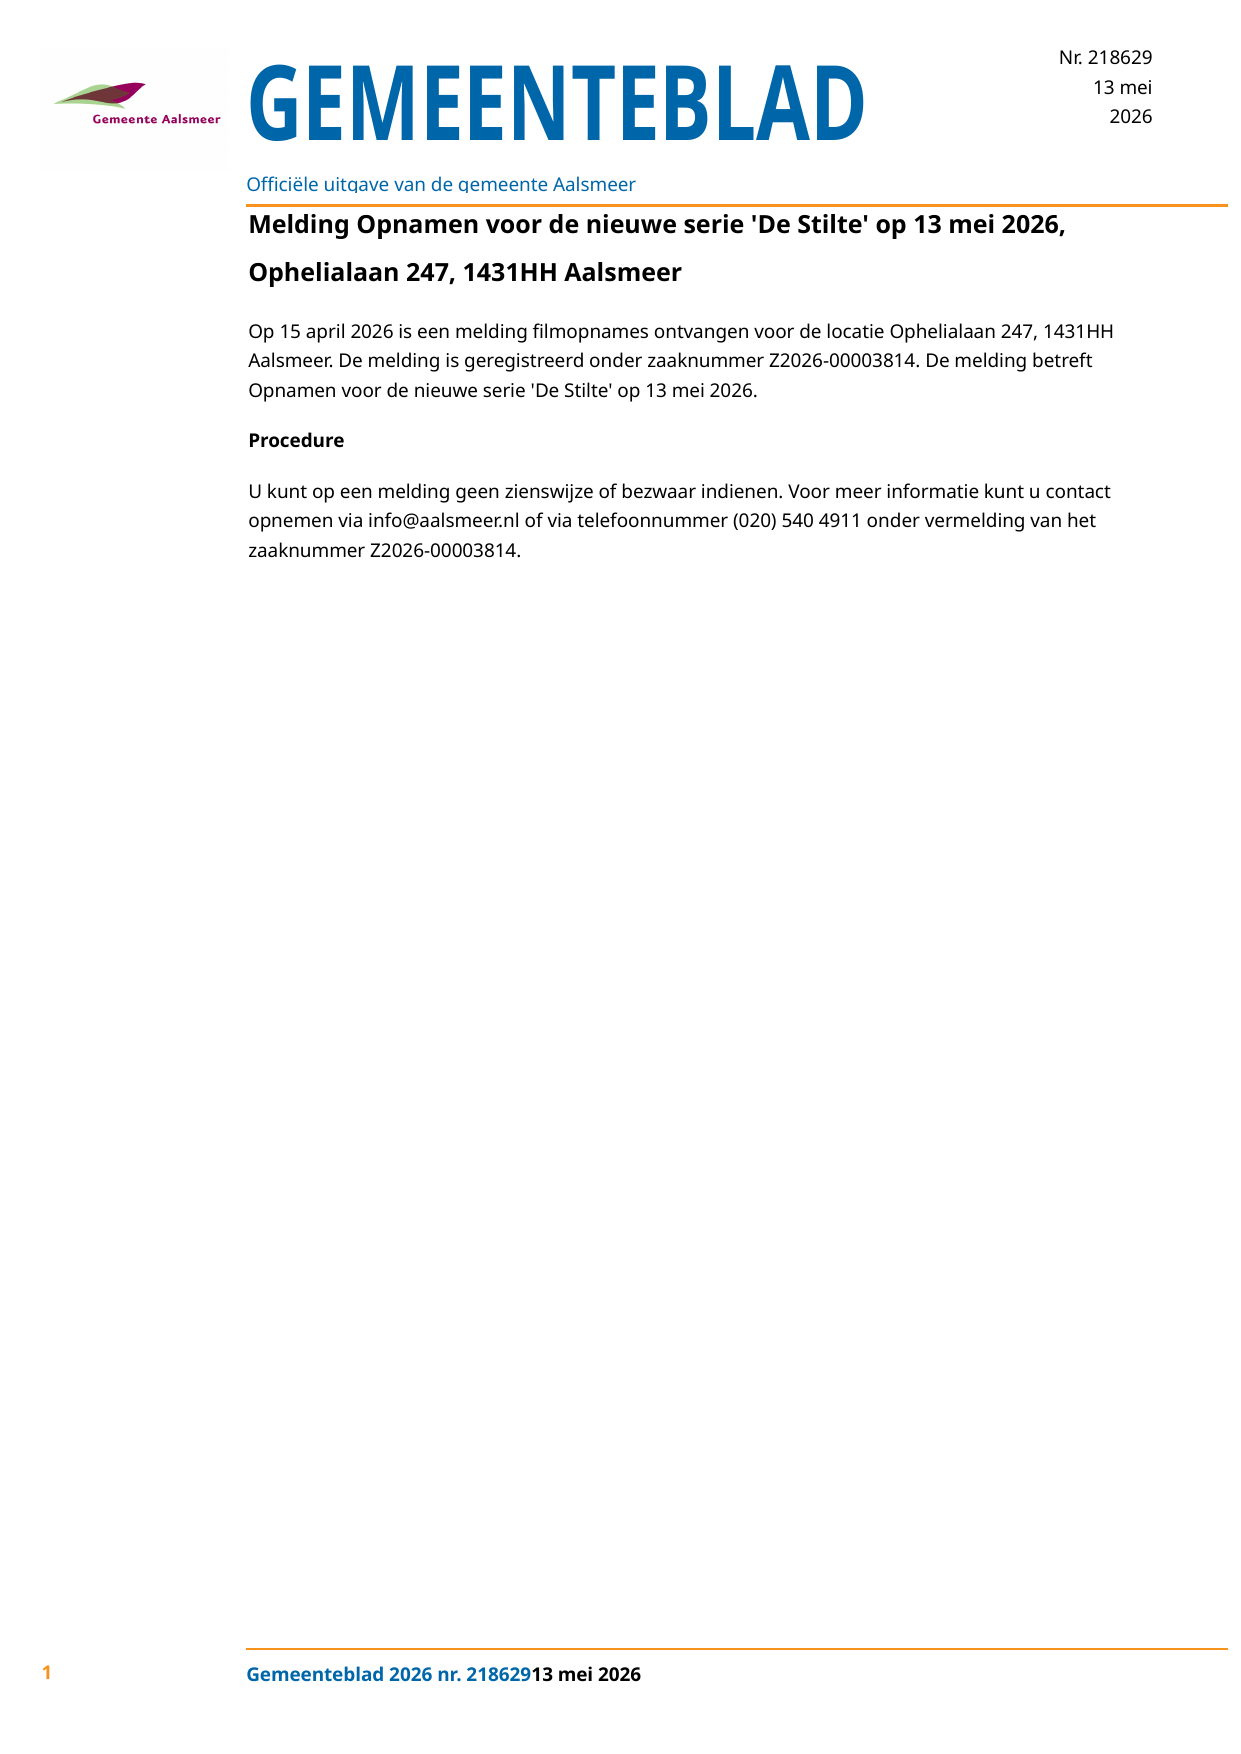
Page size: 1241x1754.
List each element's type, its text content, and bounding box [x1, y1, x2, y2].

picture [41, 47, 231, 172]
text Procedure [248, 427, 1152, 453]
text Melding Opnamen voor de nieuwe serie 'De Stilte' op 13 mei 2026, Ophelialaan 247, 1431HH Aalsmeer [248, 207, 1152, 288]
text U kunt op een melding geen zienswijze of bezwaar indienen. Voor meer informatie kunt u contact opnemen via info@aalsmeer.nl of via telefoonnummer (020) 540 4911 onder vermelding van het zaaknummer Z2026-00003814. [248, 478, 1152, 563]
text Op 15 april 2026 is een melding filmopnames ontvangen voor de locatie Ophelialaan 247, 1431HH Aalsmeer. De melding is geregistreerd onder zaaknummer Z2026-00003814. De melding betreft Opnamen voor de nieuwe serie 'De Stilte' op 13 mei 2026. [248, 318, 1152, 403]
